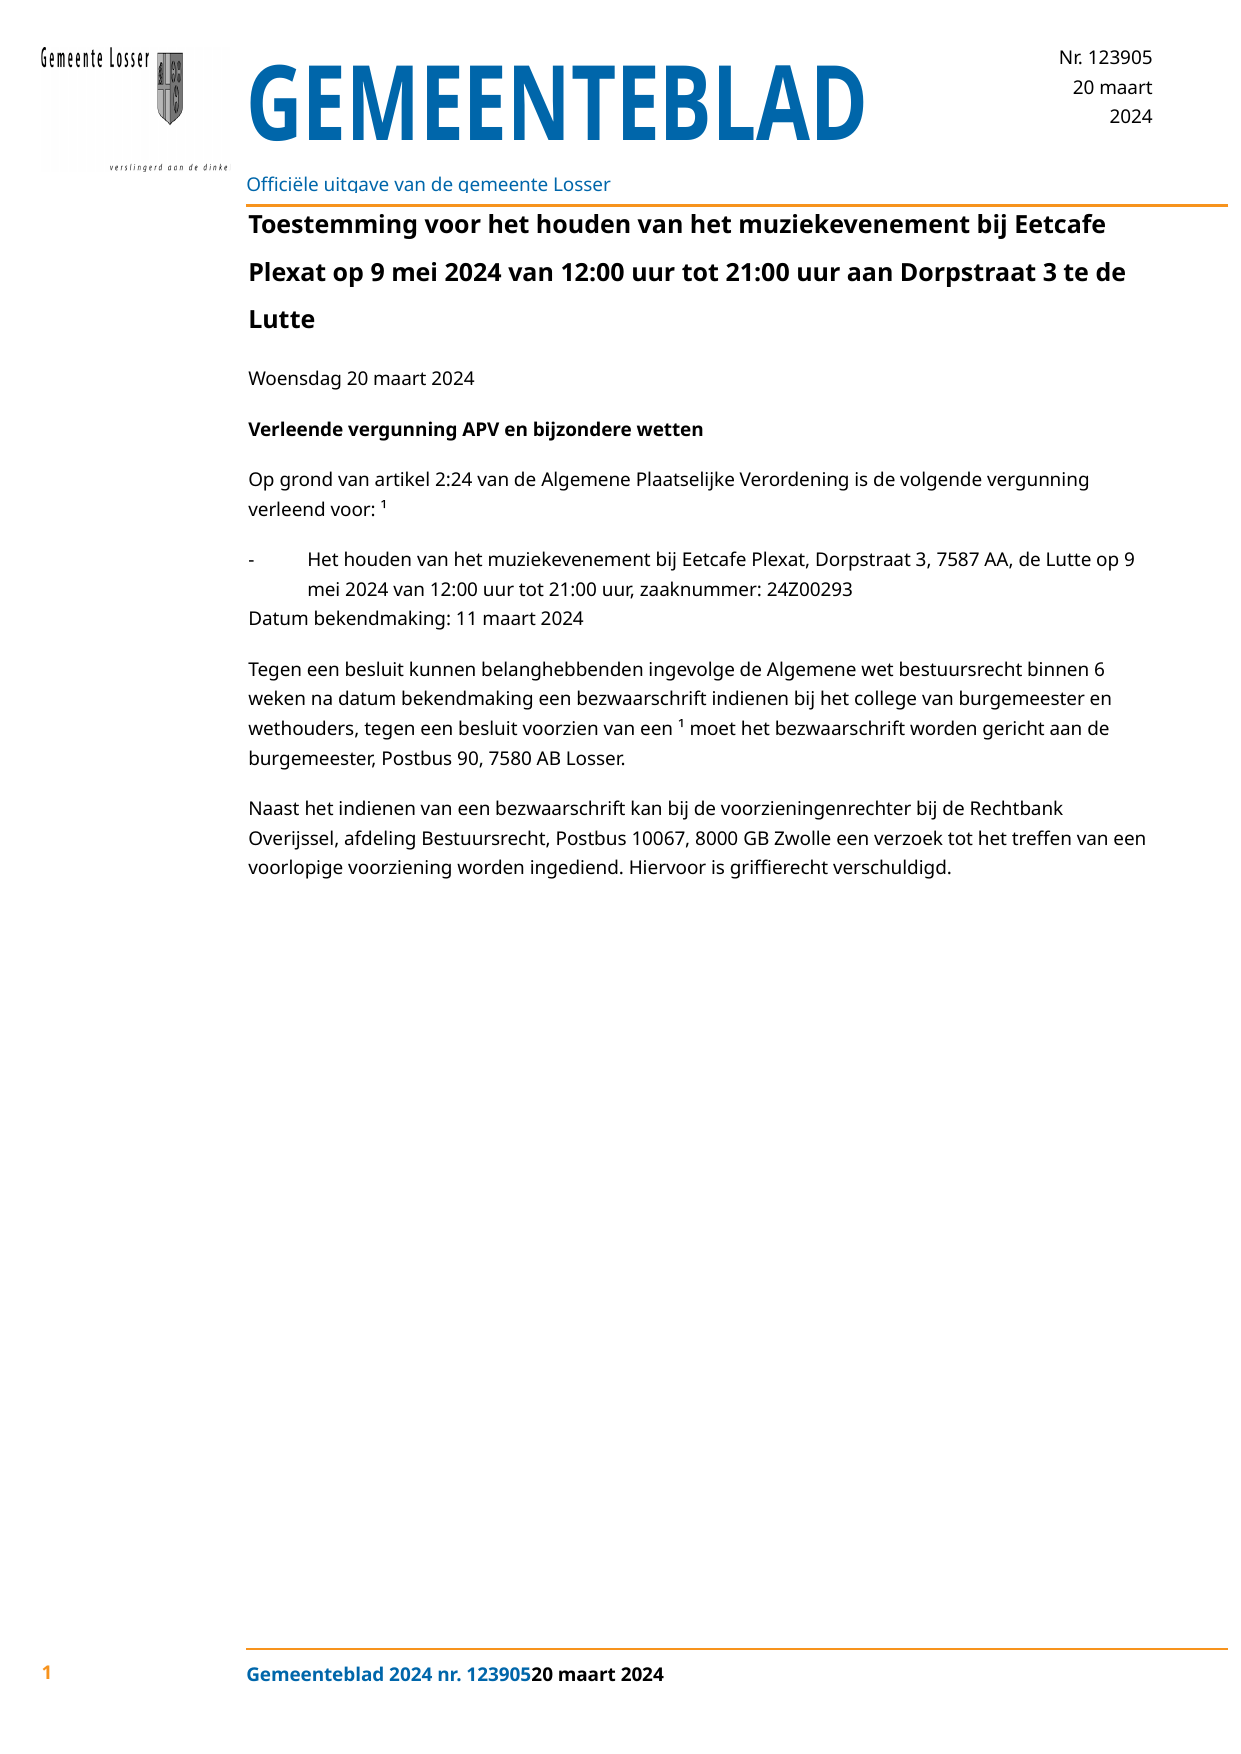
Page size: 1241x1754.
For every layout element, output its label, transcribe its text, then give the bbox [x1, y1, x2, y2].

text Verleende vergunning APV en bijzondere wetten [248, 416, 1152, 442]
text Datum bekendmaking: 11 maart 2024 [248, 606, 1152, 631]
picture [41, 47, 231, 172]
text Op grond van artikel 2:24 van de Algemene Plaatselijke Verordening is de volgende vergunning verleend voor: ¹ [248, 466, 1152, 522]
text Naast het indienen van een bezwaarschrift kan bij de voorzieningenrechter bij de Rechtbank Overijssel, afdeling Bestuursrecht, Postbus 10067, 8000 GB Zwolle een verzoek tot het treffen van een voorlopige voorziening worden ingediend. Hiervoor is griffierecht verschuldigd. [248, 795, 1152, 880]
list Het houden van het muziekevenement bij Eetcafe Plexat, Dorpstraat 3, 7587 AA, de Lutte op 9 mei 2024 van 12:00 uur tot 21:00 uur, zaaknummer: 24Z00293 [248, 546, 1152, 602]
text Woensdag 20 maart 2024 [248, 366, 1152, 391]
text Tegen een besluit kunnen belanghebbenden ingevolge de Algemene wet bestuursrecht binnen 6 weken na datum bekendmaking een bezwaarschrift indienen bij het college van burgemeester en wethouders, tegen een besluit voorzien van een ¹ moet het bezwaarschrift worden gericht aan de burgemeester, Postbus 90, 7580 AB Losser. [248, 656, 1152, 770]
text Toestemming voor het houden van het muziekevenement bij Eetcafe Plexat op 9 mei 2024 van 12:00 uur tot 21:00 uur aan Dorpstraat 3 te de Lutte [248, 207, 1152, 336]
